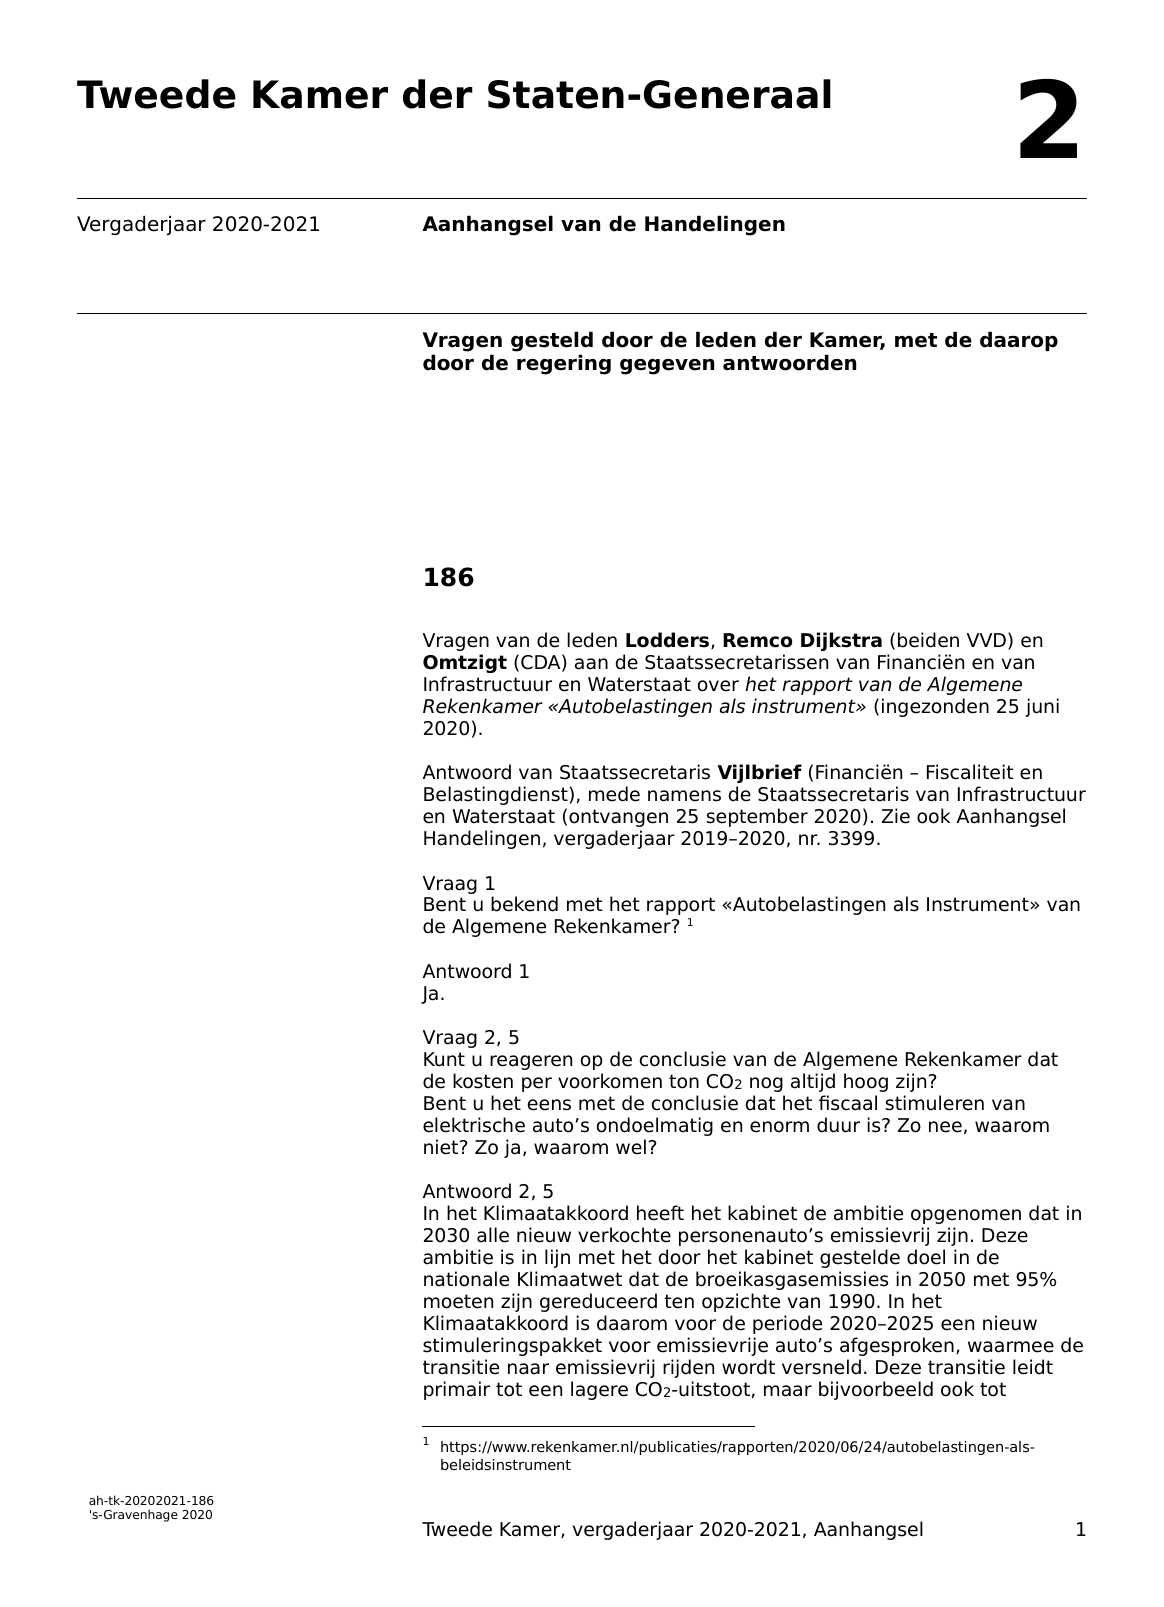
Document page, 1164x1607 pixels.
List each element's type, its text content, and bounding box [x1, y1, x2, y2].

table_cell Aanhangsel van de Handelingen [422, 199, 1087, 313]
text 186 [422, 563, 1087, 592]
text https://www.rekenkamer.nl/publicaties/rapporten/2020/06/24/autobelastingen-als-beleidsinstrument [422, 1435, 1087, 1474]
text Ja. [422, 982, 1087, 1004]
text Vragen van de leden Lodders, Remco Dijkstra (beiden VVD) en Omtzigt (CDA) aan de Staatssecretarissen van Financiën en van Infrastructuur en Waterstaat over het rapport van de Algemene Rekenkamer «Autobelastingen als instrument» (ingezonden 25 juni 2020). [422, 630, 1087, 740]
text ah-tk-20202021-186 [88, 1494, 323, 1508]
text Bent u bekend met het rapport «Autobelastingen als Instrument» van de Algemene Rekenkamer? [422, 894, 1087, 938]
text In het Klimaatakkoord heeft het kabinet de ambitie opgenomen dat in 2030 alle nieuw verkochte personenauto’s emissievrij zijn. Deze ambitie is in lijn met het door het kabinet gestelde doel in de nationale Klimaatwet dat de broeikasgasemissies in 2050 met 95% moeten zijn gereduceerd ten opzichte van 1990. In het Klimaatakkoord is daarom voor de periode 2020–2025 een nieuw stimuleringspakket voor emissievrije auto’s afgesproken, waarmee de transitie naar emissievrij rijden wordt versneld. Deze transitie leidt primair tot een lagere CO2-uitstoot, maar bijvoorbeeld ook tot [422, 1203, 1087, 1401]
table_cell Vragen gesteld door de leden der Kamer, met de daarop door de regering gegeven antwoorden [422, 314, 1087, 375]
text Kunt u reageren op de conclusie van de Algemene Rekenkamer dat de kosten per voorkomen ton CO2 nog altijd hoog zijn? [422, 1049, 1087, 1093]
text Antwoord 1 [422, 961, 1087, 982]
table_cell Vergaderjaar 2020-2021 [77, 199, 422, 313]
text Bent u het eens met de conclusie dat het fiscaal stimuleren van elektrische auto’s ondoelmatig en enorm duur is? Zo nee, waarom niet? Zo ja, waarom wel? [422, 1093, 1087, 1158]
text Antwoord van Staatssecretaris Vijlbrief (Financiën – Fiscaliteit en Belastingdienst), mede namens de Staatssecretaris van Infrastructuur en Waterstaat (ontvangen 25 september 2020). Zie ook Aanhangsel Handelingen, vergaderjaar 2019–2020, nr. 3399. [422, 762, 1087, 850]
table_header 2 [886, 59, 1087, 198]
text Vraag 2, 5 [422, 1027, 1087, 1049]
table_cell [77, 314, 422, 375]
table_header Tweede Kamer der Staten-Generaal [77, 59, 886, 198]
text 's-Gravenhage 2020 [88, 1508, 323, 1522]
text Antwoord 2, 5 [422, 1181, 1087, 1203]
text Vraag 1 [422, 872, 1087, 894]
